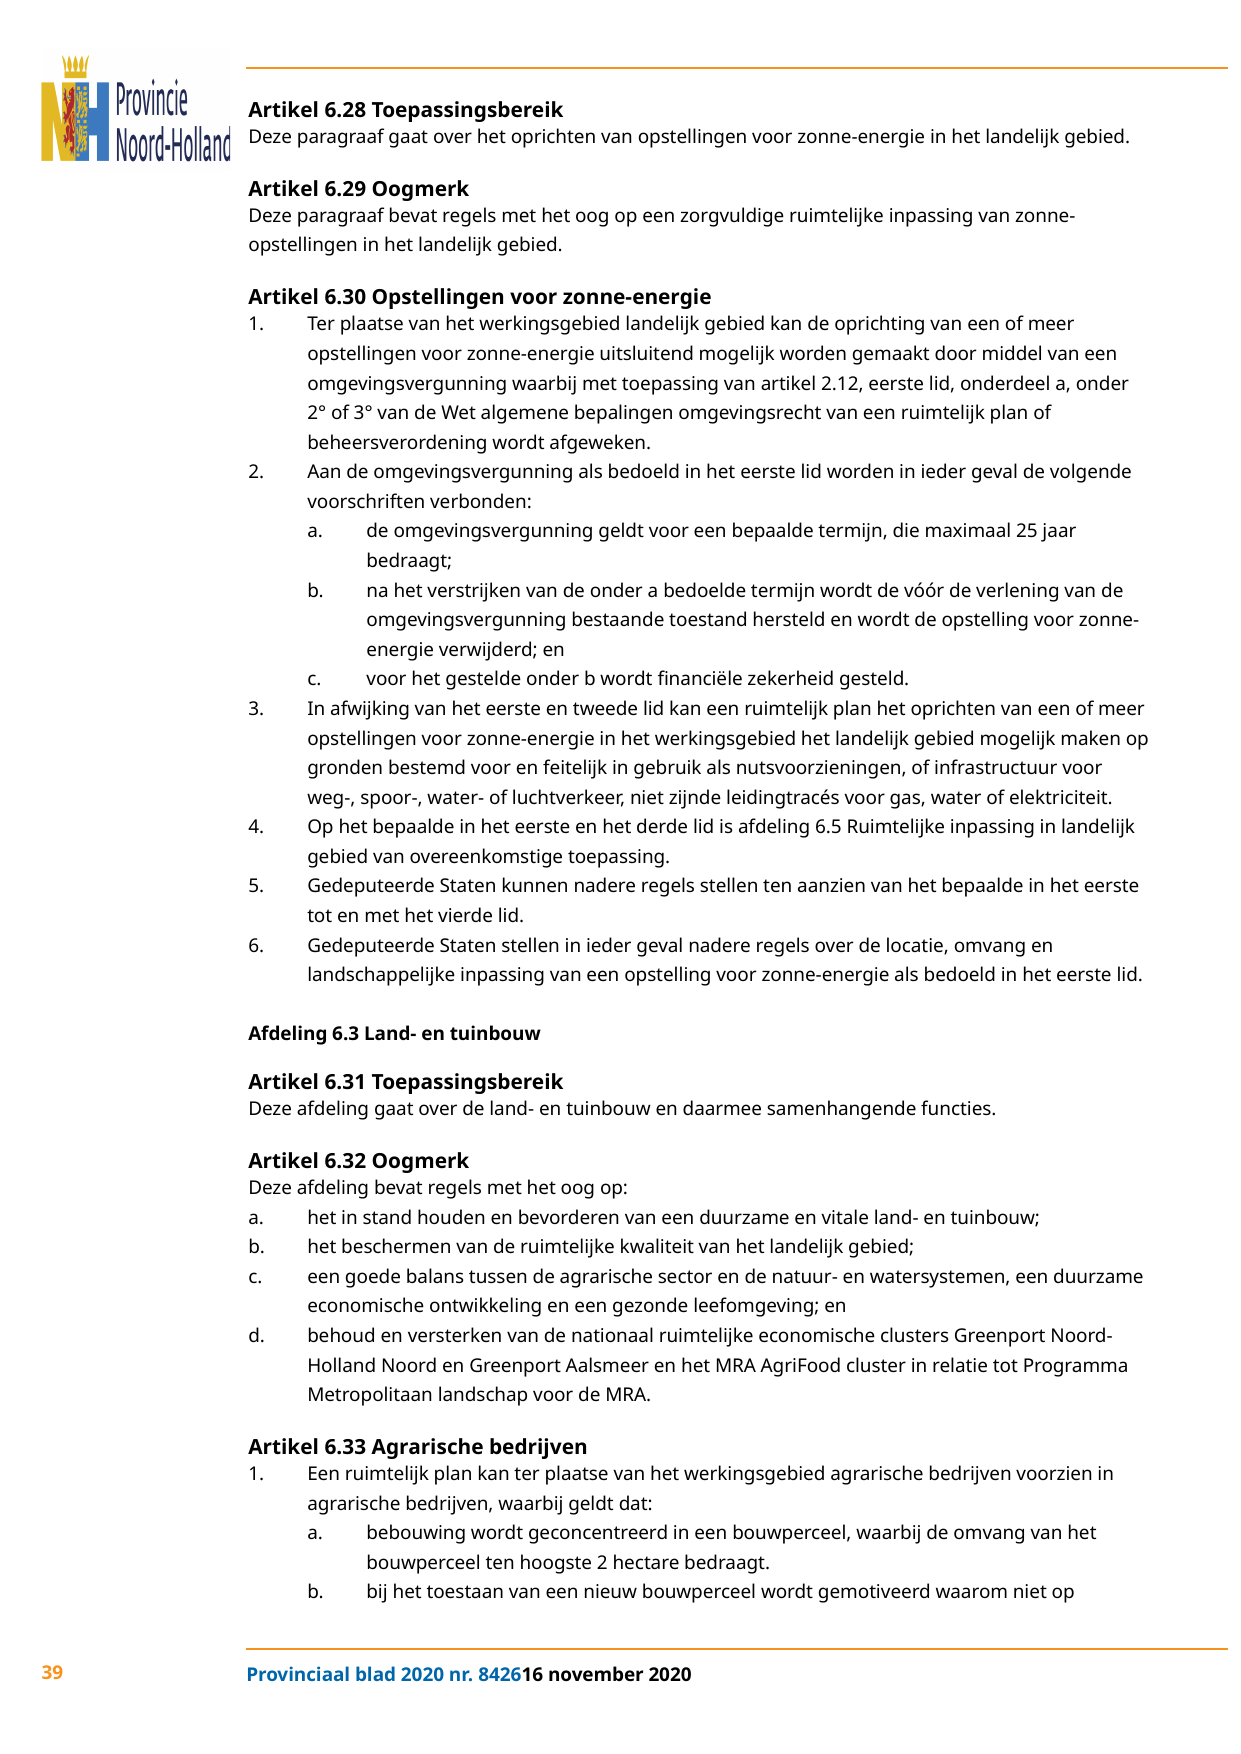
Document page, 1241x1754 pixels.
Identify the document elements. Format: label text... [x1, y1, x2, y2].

list het in stand houden en bevorderen van een duurzame en vitale land- en tuinbouw; [248, 1204, 1152, 1230]
list de omgevingsvergunning geldt voor een bepaalde termijn, die maximaal 25 jaar bedraagt; [307, 518, 1152, 573]
list Aan de omgevingsvergunning als bedoeld in het eerste lid worden in ieder geval de volgende voorschriften verbonden: [248, 458, 1152, 514]
picture [41, 47, 231, 172]
text Artikel 6.28 Toepassingsbereik [248, 95, 1152, 123]
text Artikel 6.31 Toepassingsbereik [248, 1067, 1152, 1096]
list bebouwing wordt geconcentreerd in een bouwperceel, waarbij de omvang van het bouwperceel ten hoogste 2 hectare bedraagt. [307, 1519, 1152, 1575]
text Artikel 6.29 Oogmerk [248, 174, 1152, 202]
list In afwijking van het eerste en tweede lid kan een ruimtelijk plan het oprichten van een of meer opstellingen voor zonne-energie in het werkingsgebied het landelijk gebied mogelijk maken op gronden bestemd voor en feitelijk in gebruik als nutsvoorzieningen, of infrastructuur voor weg-, spoor-, water- of luchtverkeer, niet zijnde leidingtracés voor gas, water of elektriciteit. [248, 695, 1152, 809]
list Gedeputeerde Staten stellen in ieder geval nadere regels over de locatie, omvang en landschappelijke inpassing van een opstelling voor zonne-energie als bedoeld in het eerste lid. [248, 932, 1152, 987]
text Afdeling 6.3 Land- en tuinbouw [248, 1021, 1152, 1046]
list het beschermen van de ruimtelijke kwaliteit van het landelijk gebied; [248, 1233, 1152, 1259]
list behoud en versterken van de nationaal ruimtelijke economische clusters Greenport Noord-Holland Noord en Greenport Aalsmeer en het MRA AgriFood cluster in relatie tot Programma Metropolitaan landschap voor de MRA. [248, 1322, 1152, 1407]
list Op het bepaalde in het eerste en het derde lid is afdeling 6.5 Ruimtelijke inpassing in landelijk gebied van overeenkomstige toepassing. [248, 813, 1152, 869]
list na het verstrijken van de onder a bedoelde termijn wordt de vóór de verlening van de omgevingsvergunning bestaande toestand hersteld en wordt de opstelling voor zonne-energie verwijderd; en [307, 577, 1152, 662]
list Ter plaatse van het werkingsgebied landelijk gebied kan de oprichting van een of meer opstellingen voor zonne-energie uitsluitend mogelijk worden gemaakt door middel van een omgevingsvergunning waarbij met toepassing van artikel 2.12, eerste lid, onderdeel a, onder 2° of 3° van de Wet algemene bepalingen omgevingsrecht van een ruimtelijk plan of beheersverordening wordt afgeweken. [248, 311, 1152, 454]
text Deze afdeling gaat over de land- en tuinbouw en daarmee samenhangende functies. [248, 1096, 1152, 1121]
text Deze paragraaf bevat regels met het oog op een zorgvuldige ruimtelijke inpassing van zonne-opstellingen in het landelijk gebied. [248, 202, 1152, 257]
list bij het toestaan van een nieuw bouwperceel wordt gemotiveerd waarom niet op [307, 1579, 1152, 1604]
text Artikel 6.33 Agrarische bedrijven [248, 1432, 1152, 1460]
list Gedeputeerde Staten kunnen nadere regels stellen ten aanzien van het bepaalde in het eerste tot en met het vierde lid. [248, 873, 1152, 928]
list een goede balans tussen de agrarische sector en de natuur- en watersystemen, een duurzame economische ontwikkeling en een gezonde leefomgeving; en [248, 1263, 1152, 1318]
text Artikel 6.32 Oogmerk [248, 1146, 1152, 1174]
text Deze afdeling bevat regels met het oog op: [248, 1174, 1152, 1200]
list Een ruimtelijk plan kan ter plaatse van het werkingsgebied agrarische bedrijven voorzien in agrarische bedrijven, waarbij geldt dat: [248, 1460, 1152, 1516]
list voor het gestelde onder b wordt financiële zekerheid gesteld. [307, 666, 1152, 691]
text Deze paragraaf gaat over het oprichten van opstellingen voor zonne-energie in het landelijk gebied. [248, 123, 1152, 149]
text Artikel 6.30 Opstellingen voor zonne-energie [248, 282, 1152, 311]
